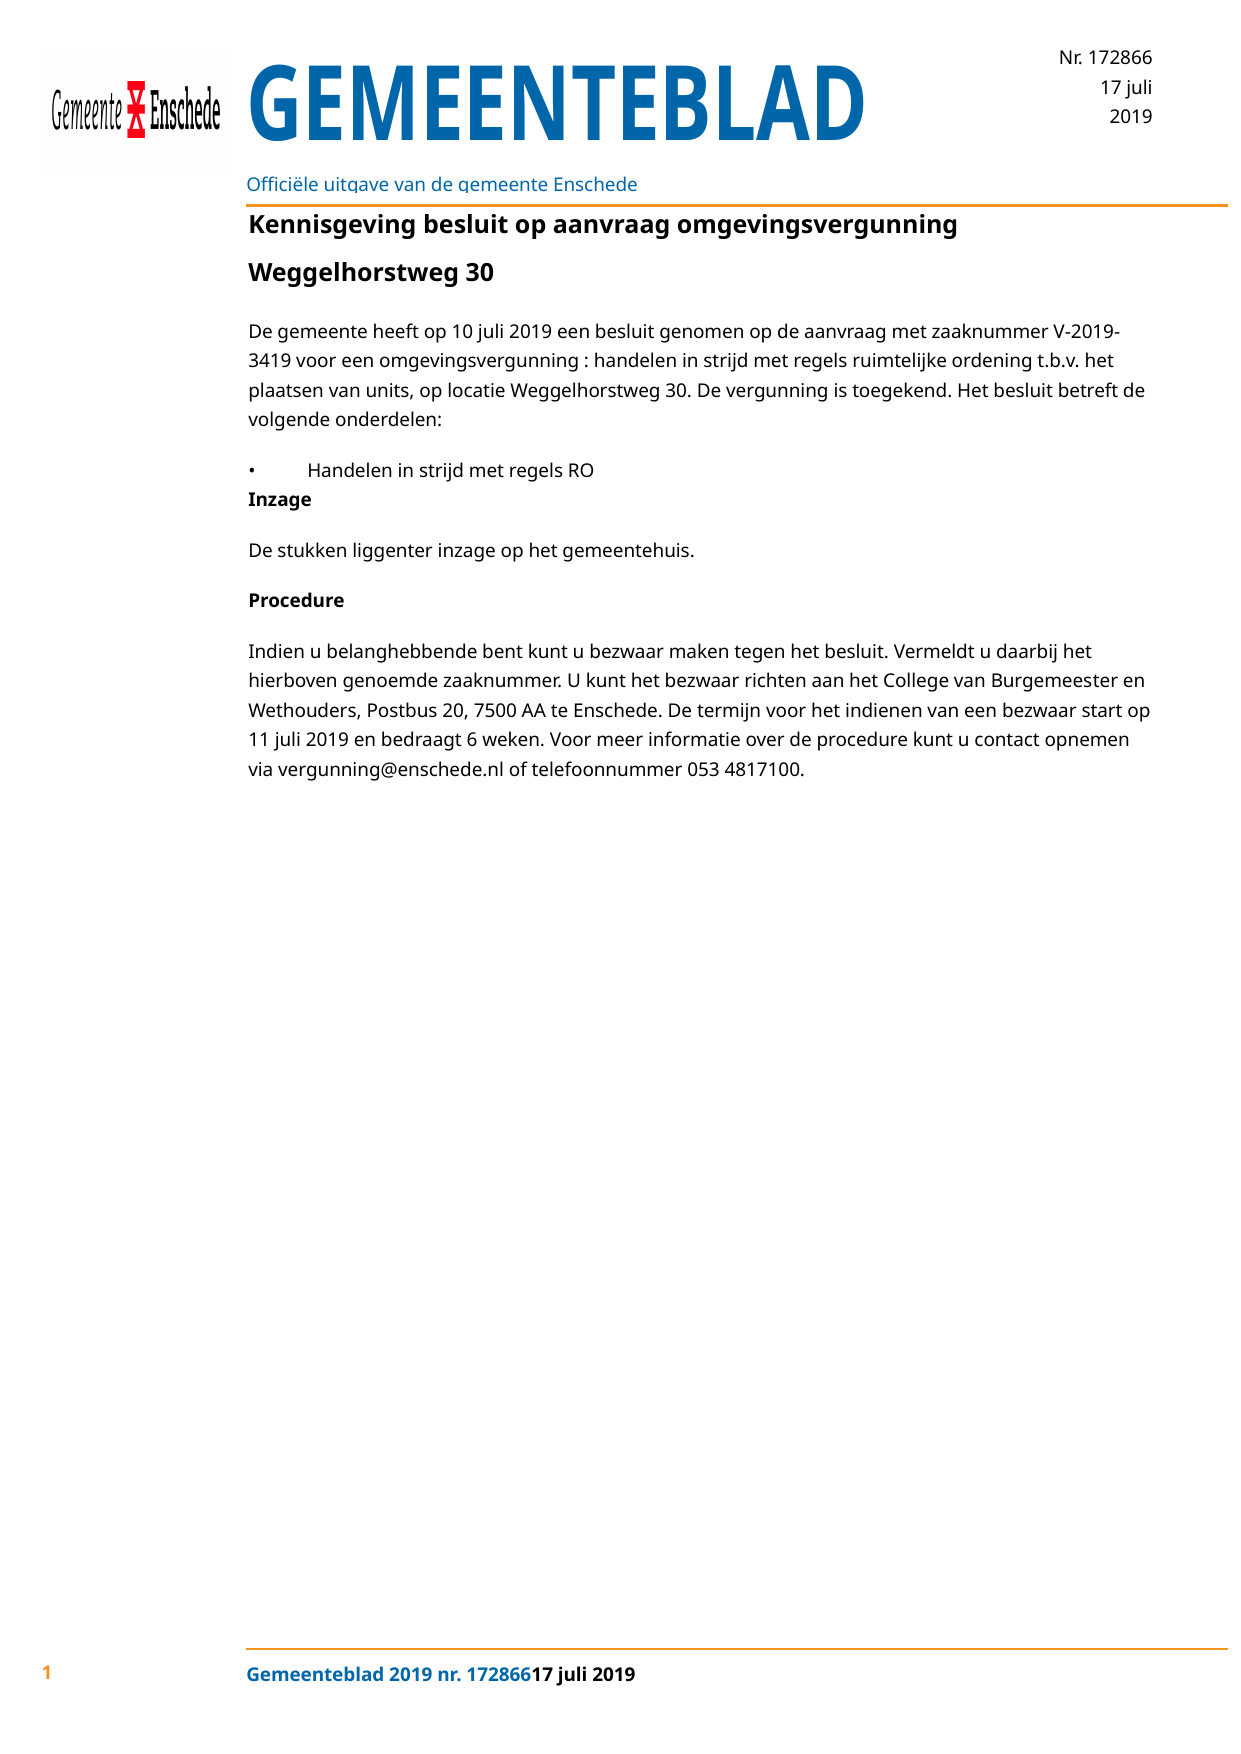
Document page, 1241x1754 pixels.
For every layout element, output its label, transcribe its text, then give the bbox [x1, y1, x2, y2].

text Indien u belanghebbende bent kunt u bezwaar maken tegen het besluit. Vermeldt u daarbij het hierboven genoemde zaaknummer. U kunt het bezwaar richten aan het College van Burgemees­ter en Wethouders, Postbus 20, 7500 AA te Enschede. De termijn voor het indienen van een bezwaar start op 11 juli 2019 en bedraagt 6 weken. Voor meer informatie over de procedure kunt u contact opnemen via vergunning@enschede.nl of telefoonnummer 053 4817100. [248, 638, 1152, 782]
text Inzage [248, 487, 1152, 512]
text De gemeente heeft op 10 juli 2019 een besluit genomen op de aanvraag met zaaknummer V-2019-3419 voor een omgevingsvergunning : handelen in strijd met regels ruimtelijke ordening t.b.v. het plaatsen van units, op locatie Weggelhorstweg 30. De vergunning is toegekend. Het besluit betreft de volgende onderdelen: [248, 318, 1152, 432]
text Kennisgeving besluit op aanvraag omgevingsvergunning Weggelhorstweg 30 [248, 207, 1152, 288]
picture [41, 47, 231, 172]
text De stukken liggenter inzage op het gemeentehuis. [248, 537, 1152, 563]
list Handelen in strijd met regels RO [248, 457, 1152, 483]
text Procedure [248, 587, 1152, 613]
